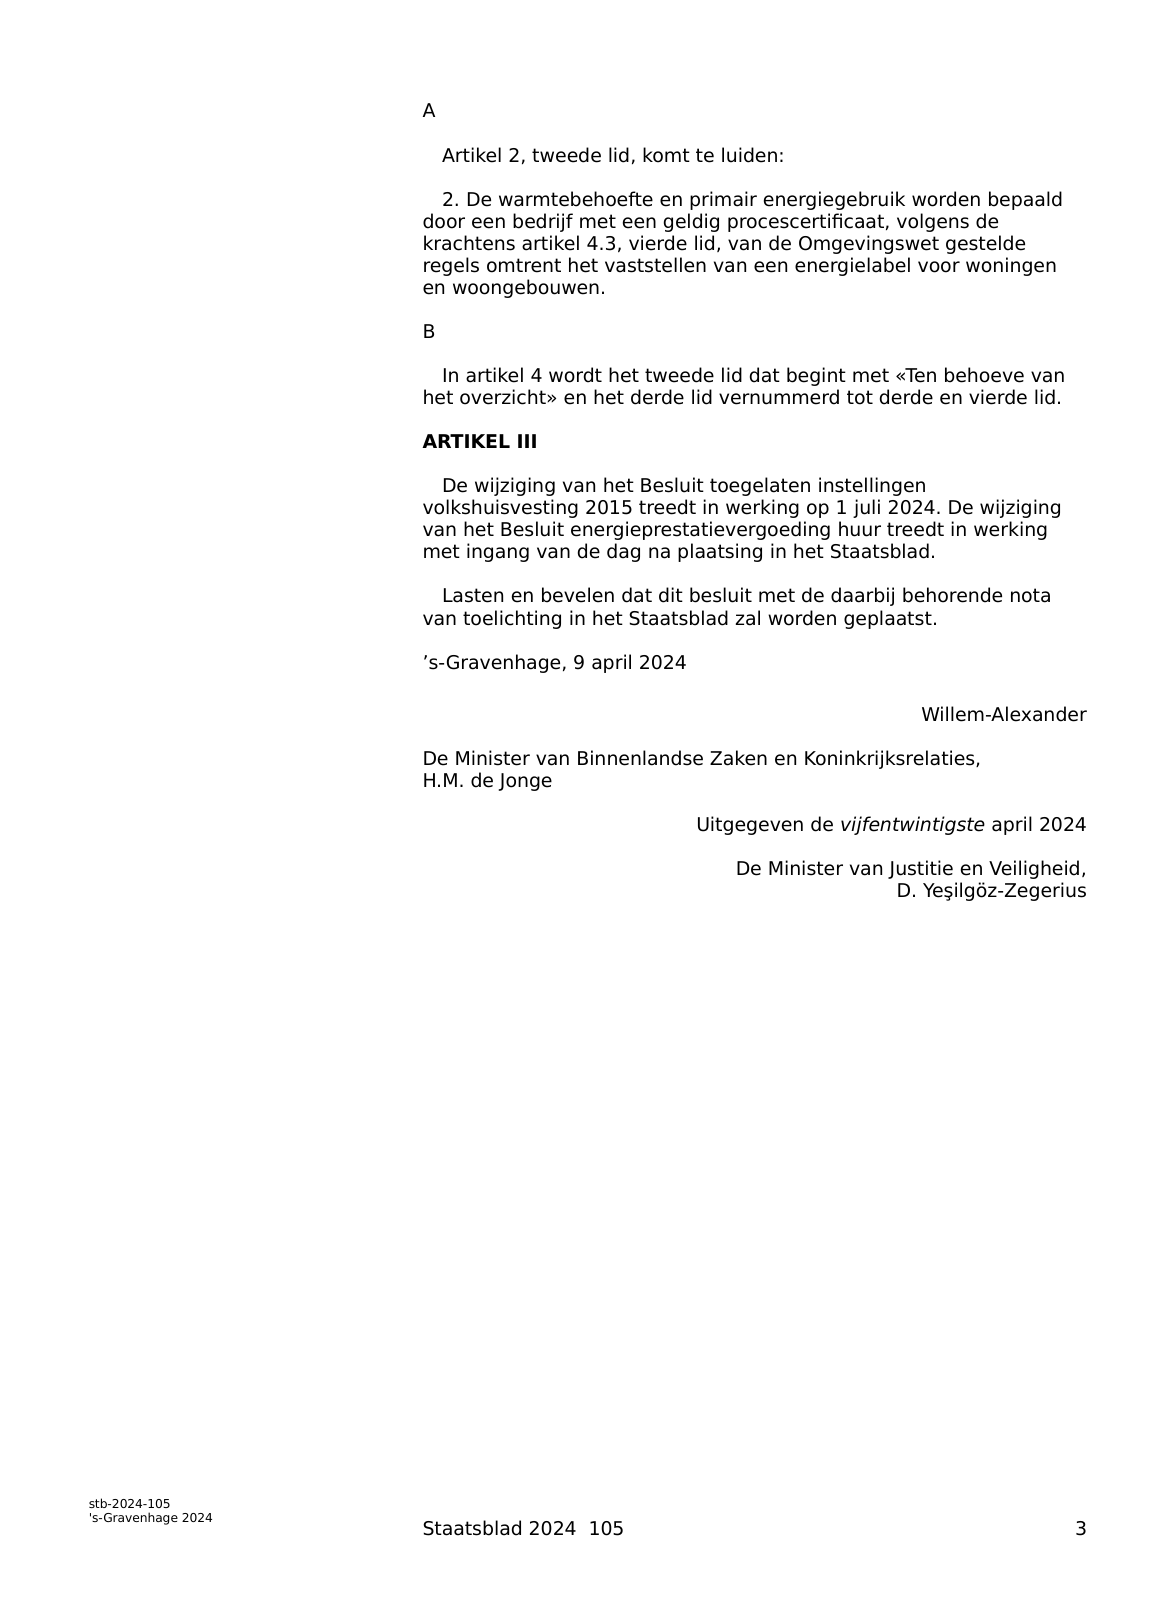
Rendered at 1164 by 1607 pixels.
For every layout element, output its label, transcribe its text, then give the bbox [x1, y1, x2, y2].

text In artikel 4 wordt het tweede lid dat begint met «Ten behoeve van het overzicht» en het derde lid vernummerd tot derde en vierde lid. [422, 365, 1087, 409]
text De Minister van Binnenlandse Zaken en Koninkrijksrelaties, H.M. de Jonge [422, 748, 1087, 792]
text 's-Gravenhage 2024 [88, 1511, 323, 1525]
text Uitgegeven de vijfentwintigste april 2024 [422, 814, 1087, 836]
text Artikel 2, tweede lid, komt te luiden: [422, 144, 1087, 167]
text A [422, 100, 1087, 122]
text B [422, 321, 1087, 343]
text De Minister van Justitie en Veiligheid, D. Yeşilgöz-Zegerius [422, 858, 1087, 902]
text 2. De warmtebehoefte en primair energiegebruik worden bepaald door een bedrijf met een geldig procescertificaat, volgens de krachtens artikel 4.3, vierde lid, van de Omgevingswet gestelde regels omtrent het vaststellen van een energielabel voor woningen en woongebouwen. [422, 189, 1087, 299]
text Willem-Alexander [422, 703, 1087, 726]
text Lasten en bevelen dat dit besluit met de daarbij behorende nota van toelichting in het Staatsblad zal worden geplaatst. [422, 585, 1087, 629]
text ’s-Gravenhage, 9 april 2024 [422, 652, 1087, 673]
subtitle ARTIKEL III [422, 431, 1087, 453]
text stb-2024-105 [88, 1497, 323, 1511]
text De wijziging van het Besluit toegelaten instellingen volkshuisvesting 2015 treedt in werking op 1 juli 2024. De wijziging van het Besluit energieprestatievergoeding huur treedt in werking met ingang van de dag na plaatsing in het Staatsblad. [422, 475, 1087, 563]
